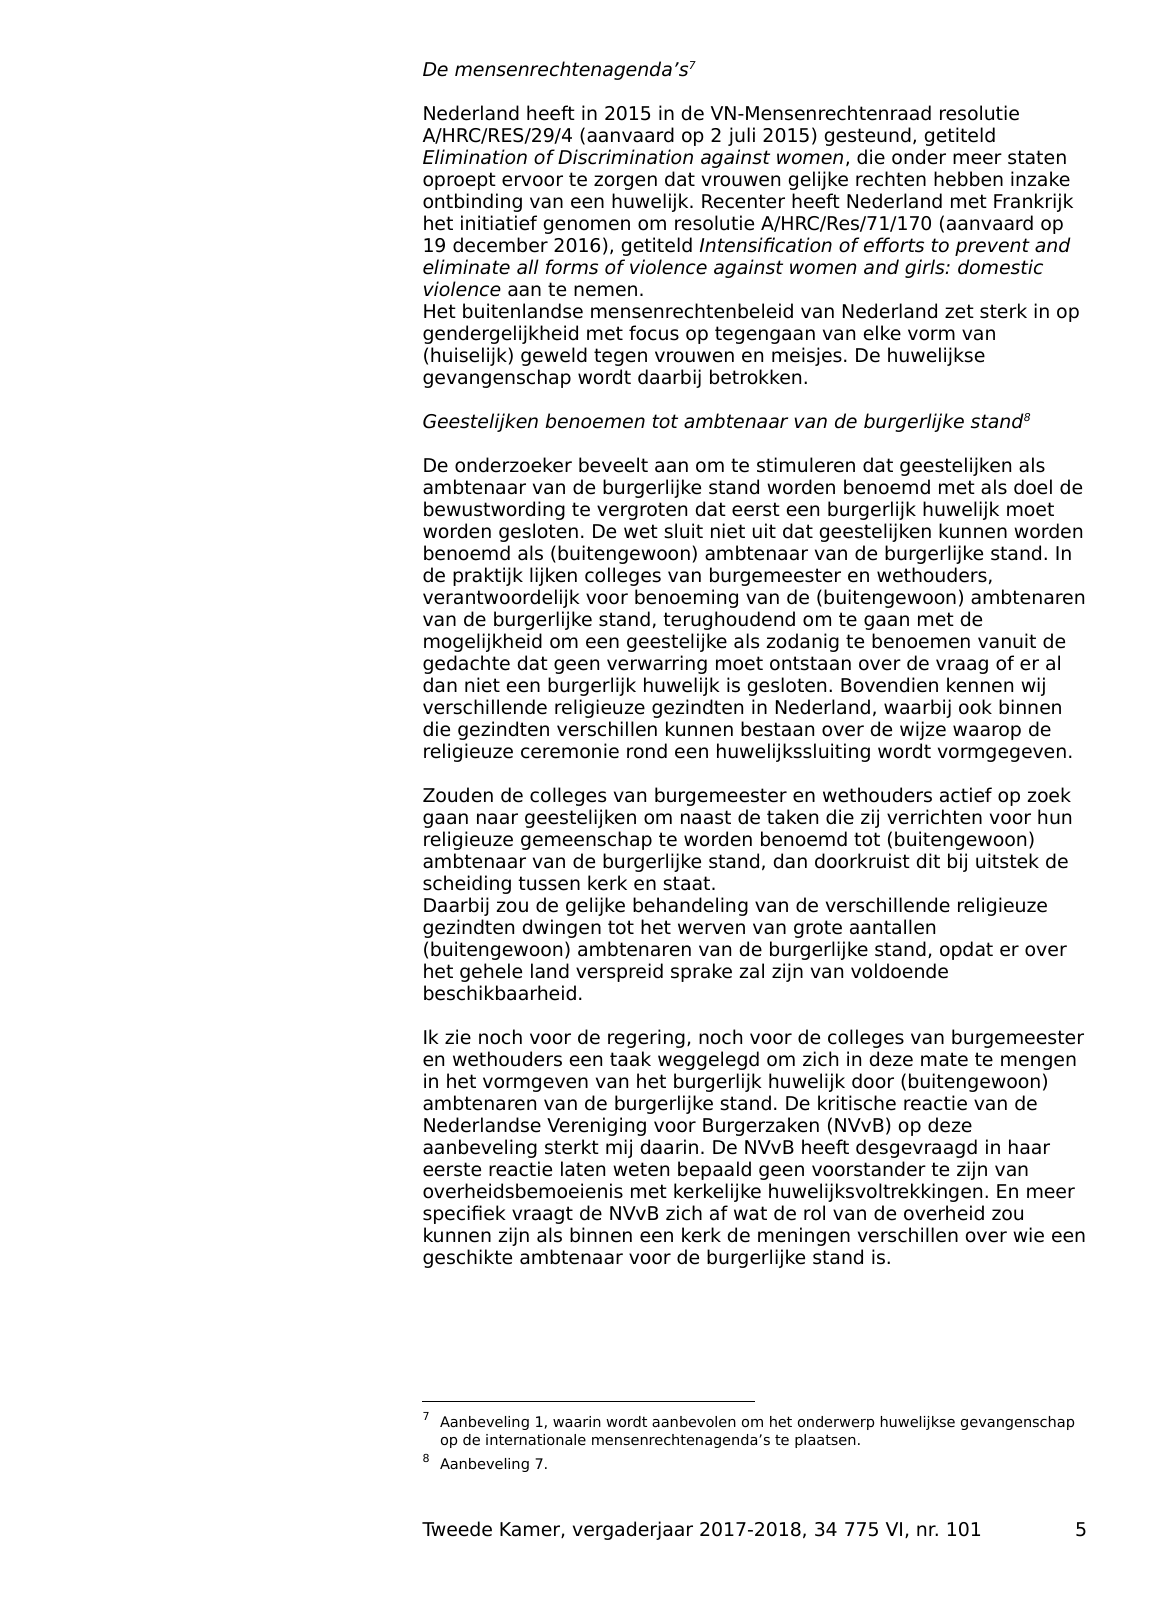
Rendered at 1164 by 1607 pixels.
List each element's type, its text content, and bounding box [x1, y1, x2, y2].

text Zouden de colleges van burgemeester en wethouders actief op zoek gaan naar geestelijken om naast de taken die zij verrichten voor hun religieuze gemeenschap te worden benoemd tot (buitengewoon) ambtenaar van de burgerlijke stand, dan doorkruist dit bij uitstek de scheiding tussen kerk en staat. [422, 785, 1087, 895]
text Nederland heeft in 2015 in de VN-Mensenrechtenraad resolutie A/HRC/RES/29/4 (aanvaard op 2 juli 2015) gesteund, getiteld Elimination of Discrimination against women, die onder meer staten oproept ervoor te zorgen dat vrouwen gelijke rechten hebben inzake ontbinding van een huwelijk. Recenter heeft Nederland met Frankrijk het initiatief genomen om resolutie A/HRC/Res/71/170 (aanvaard op 19 december 2016), getiteld Intensification of efforts to prevent and eliminate all forms of violence against women and girls: domestic violence aan te nemen. [422, 103, 1087, 301]
text Het buitenlandse mensenrechtenbeleid van Nederland zet sterk in op gendergelijkheid met focus op tegengaan van elke vorm van (huiselijk) geweld tegen vrouwen en meisjes. De huwelijkse gevangenschap wordt daarbij betrokken. [422, 301, 1087, 389]
text Daarbij zou de gelijke behandeling van de verschillende religieuze gezindten dwingen tot het werven van grote aantallen (buitengewoon) ambtenaren van de burgerlijke stand, opdat er over het gehele land verspreid sprake zal zijn van voldoende beschikbaarheid. [422, 895, 1087, 1005]
subtitle De mensenrechtenagenda’s [422, 59, 1087, 81]
text De onderzoeker beveelt aan om te stimuleren dat geestelijken als ambtenaar van de burgerlijke stand worden benoemd met als doel de bewustwording te vergroten dat eerst een burgerlijk huwelijk moet worden gesloten. De wet sluit niet uit dat geestelijken kunnen worden benoemd als (buitengewoon) ambtenaar van de burgerlijke stand. In de praktijk lijken colleges van burgemeester en wethouders, verantwoordelijk voor benoeming van de (buitengewoon) ambtenaren van de burgerlijke stand, terughoudend om te gaan met de mogelijkheid om een geestelijke als zodanig te benoemen vanuit de gedachte dat geen verwarring moet ontstaan over de vraag of er al dan niet een burgerlijk huwelijk is gesloten. Bovendien kennen wij verschillende religieuze gezindten in Nederland, waarbij ook binnen die gezindten verschillen kunnen bestaan over de wijze waarop de religieuze ceremonie rond een huwelijkssluiting wordt vormgegeven. [422, 455, 1087, 763]
text Aanbeveling 1, waarin wordt aanbevolen om het onderwerp huwelijkse gevangenschap op de internationale mensenrechtenagenda’s te plaatsen. [422, 1410, 1087, 1449]
text Ik zie noch voor de regering, noch voor de colleges van burgemeester en wethouders een taak weggelegd om zich in deze mate te mengen in het vormgeven van het burgerlijk huwelijk door (buitengewoon) ambtenaren van de burgerlijke stand. De kritische reactie van de Nederlandse Vereniging voor Burgerzaken (NVvB) op deze aanbeveling sterkt mij daarin. De NVvB heeft desgevraagd in haar eerste reactie laten weten bepaald geen voorstander te zijn van overheidsbemoeienis met kerkelijke huwelijksvoltrekkingen. En meer specifiek vraagt de NVvB zich af wat de rol van de overheid zou kunnen zijn als binnen een kerk de meningen verschillen over wie een geschikte ambtenaar voor de burgerlijke stand is. [422, 1027, 1087, 1269]
subtitle Geestelijken benoemen tot ambtenaar van de burgerlijke stand [422, 411, 1087, 433]
text Aanbeveling 7. [422, 1452, 1087, 1474]
